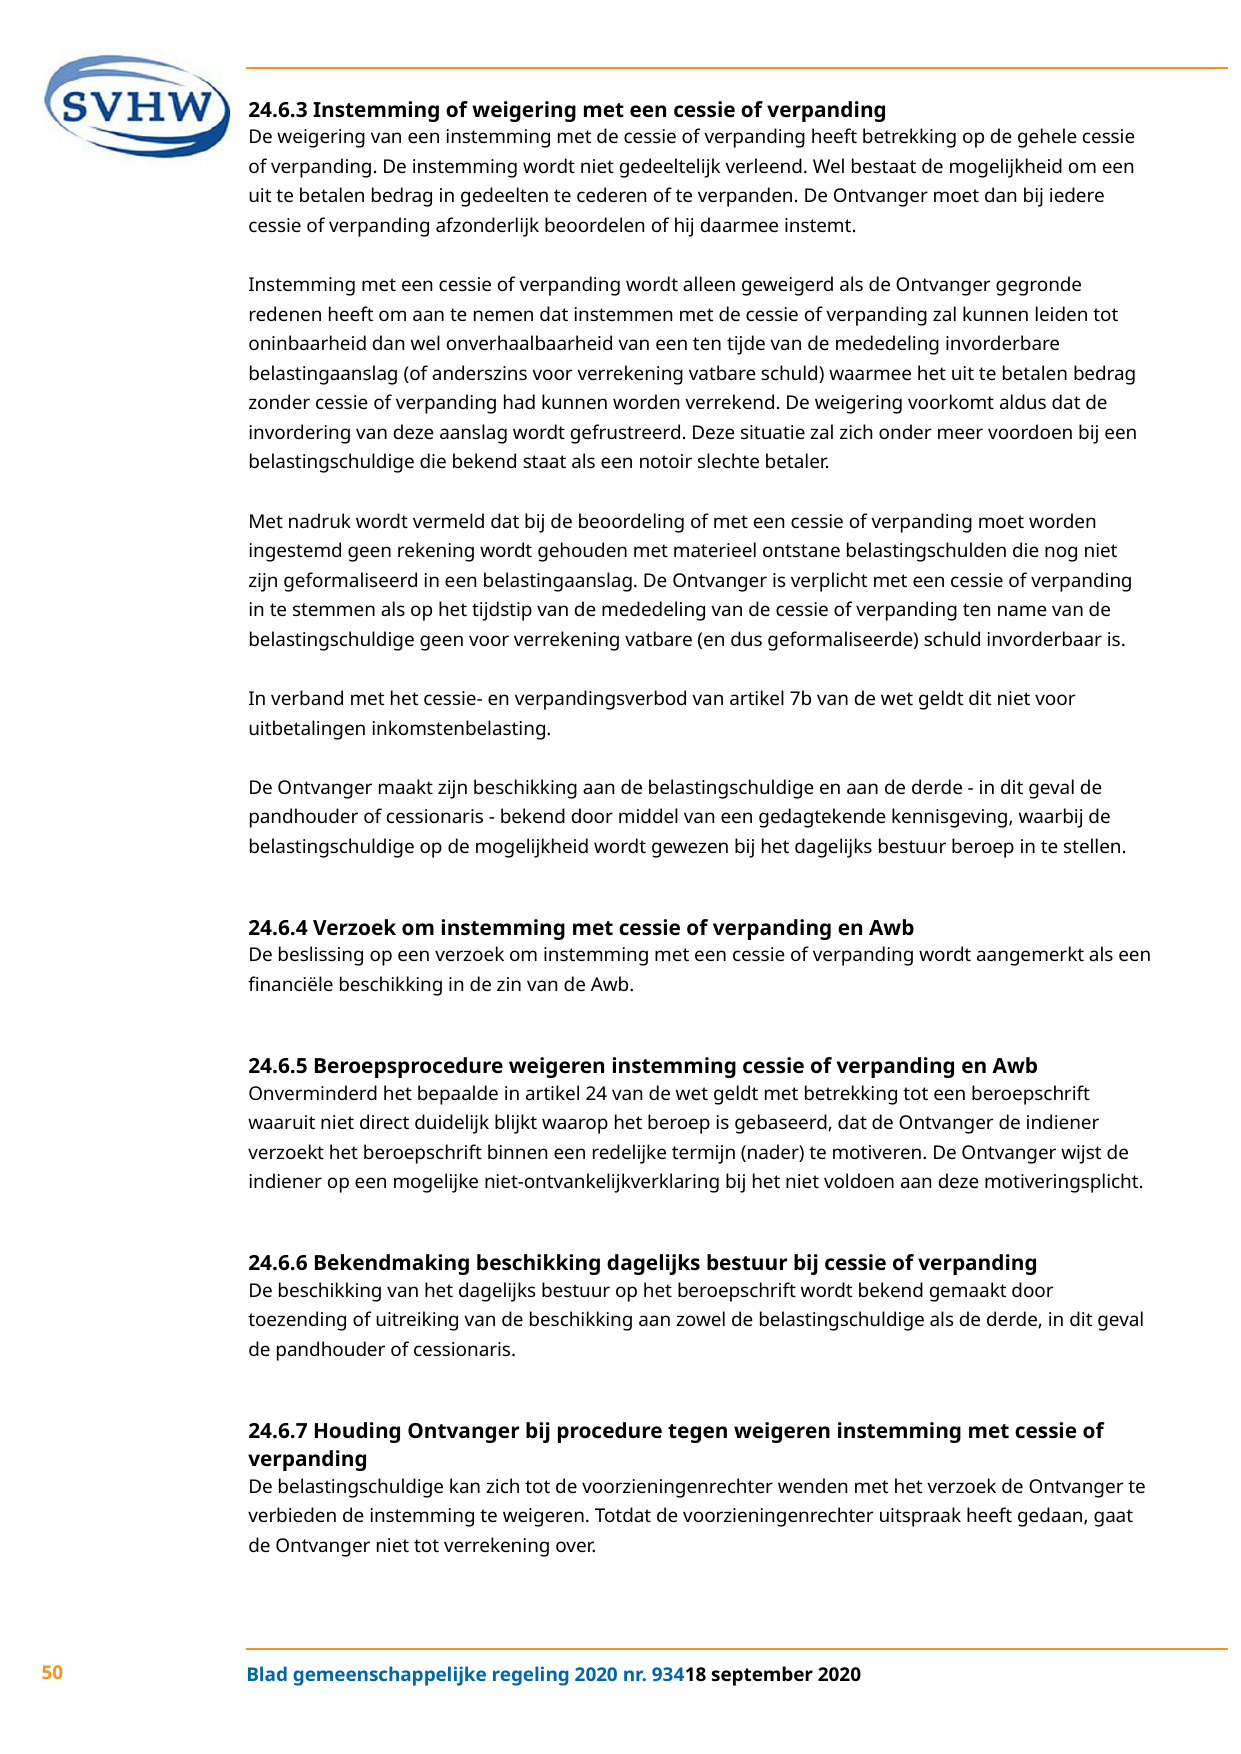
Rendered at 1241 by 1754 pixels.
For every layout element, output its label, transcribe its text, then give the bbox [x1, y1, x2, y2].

text 24.6.6 Bekendmaking beschikking dagelijks bestuur bij cessie of verpanding [248, 1248, 1152, 1277]
text De beslissing op een verzoek om instemming met een cessie of verpanding wordt aangemerkt als een financiële beschikking in de zin van de Awb. [248, 942, 1152, 997]
picture [41, 47, 231, 172]
text Instemming met een cessie of verpanding wordt alleen geweigerd als de Ontvanger gegronde redenen heeft om aan te nemen dat instemmen met de cessie of verpanding zal kunnen leiden tot oninbaarheid dan wel onverhaalbaarheid van een ten tijde van de mededeling invorderbare belastingaanslag (of anderszins voor verrekening vatbare schuld) waarmee het uit te betalen bedrag zonder cessie of verpanding had kunnen worden verrekend. De weigering voorkomt aldus dat de invordering van deze aanslag wordt gefrustreerd. Deze situatie zal zich onder meer voordoen bij een belastingschuldige die bekend staat als een notoir slechte betaler. [248, 271, 1152, 474]
text 24.6.4 Verzoek om instemming met cessie of verpanding en Awb [248, 913, 1152, 942]
text De weigering van een instemming met de cessie of verpanding heeft betrekking op de gehele cessie of verpanding. De instemming wordt niet gedeeltelijk verleend. Wel bestaat de mogelijkheid om een uit te betalen bedrag in gedeelten te cederen of te verpanden. De Ontvanger moet dan bij iedere cessie of verpanding afzonderlijk beoordelen of hij daarmee instemt. [248, 123, 1152, 238]
text De Ontvanger maakt zijn beschikking aan de belastingschuldige en aan de derde - in dit geval de pandhouder of cessionaris - bekend door middel van een gedagtekende kennisgeving, waarbij de belastingschuldige op de mogelijkheid wordt gewezen bij het dagelijks bestuur beroep in te stellen. [248, 774, 1152, 859]
text 24.6.3 Instemming of weigering met een cessie of verpanding [248, 95, 1152, 123]
text Met nadruk wordt vermeld dat bij de beoordeling of met een cessie of verpanding moet worden ingestemd geen rekening wordt gehouden met materieel ontstane belastingschulden die nog niet zijn geformaliseerd in een belastingaanslag. De Ontvanger is verplicht met een cessie of verpanding in te stemmen als op het tijdstip van de mededeling van de cessie of verpanding ten name van de belastingschuldige geen voor verrekening vatbare (en dus geformaliseerde) schuld invorderbaar is. [248, 508, 1152, 652]
text 24.6.5 Beroepsprocedure weigeren instemming cessie of verpanding en Awb [248, 1051, 1152, 1080]
text In verband met het cessie- en verpandingsverbod van artikel 7b van de wet geldt dit niet voor uitbetalingen inkomstenbelasting. [248, 685, 1152, 741]
text De beschikking van het dagelijks bestuur op het beroepschrift wordt bekend gemaakt door toezending of uitreiking van de beschikking aan zowel de belastingschuldige als de derde, in dit geval de pandhouder of cessionaris. [248, 1277, 1152, 1362]
text Onverminderd het bepaalde in artikel 24 van de wet geldt met betrekking tot een beroepschrift waaruit niet direct duidelijk blijkt waarop het beroep is gebaseerd, dat de Ontvanger de indiener verzoekt het beroepschrift binnen een redelijke termijn (nader) te motiveren. De Ontvanger wijst de indiener op een mogelijke niet-ontvankelijkverklaring bij het niet voldoen aan deze motiveringsplicht. [248, 1080, 1152, 1194]
text 24.6.7 Houding Ontvanger bij procedure tegen weigeren instemming met cessie of verpanding [248, 1416, 1152, 1473]
text De belastingschuldige kan zich tot de voorzieningenrechter wenden met het verzoek de Ontvanger te verbieden de instemming te weigeren. Totdat de voorzieningenrechter uitspraak heeft gedaan, gaat de Ontvanger niet tot verrekening over. [248, 1473, 1152, 1558]
